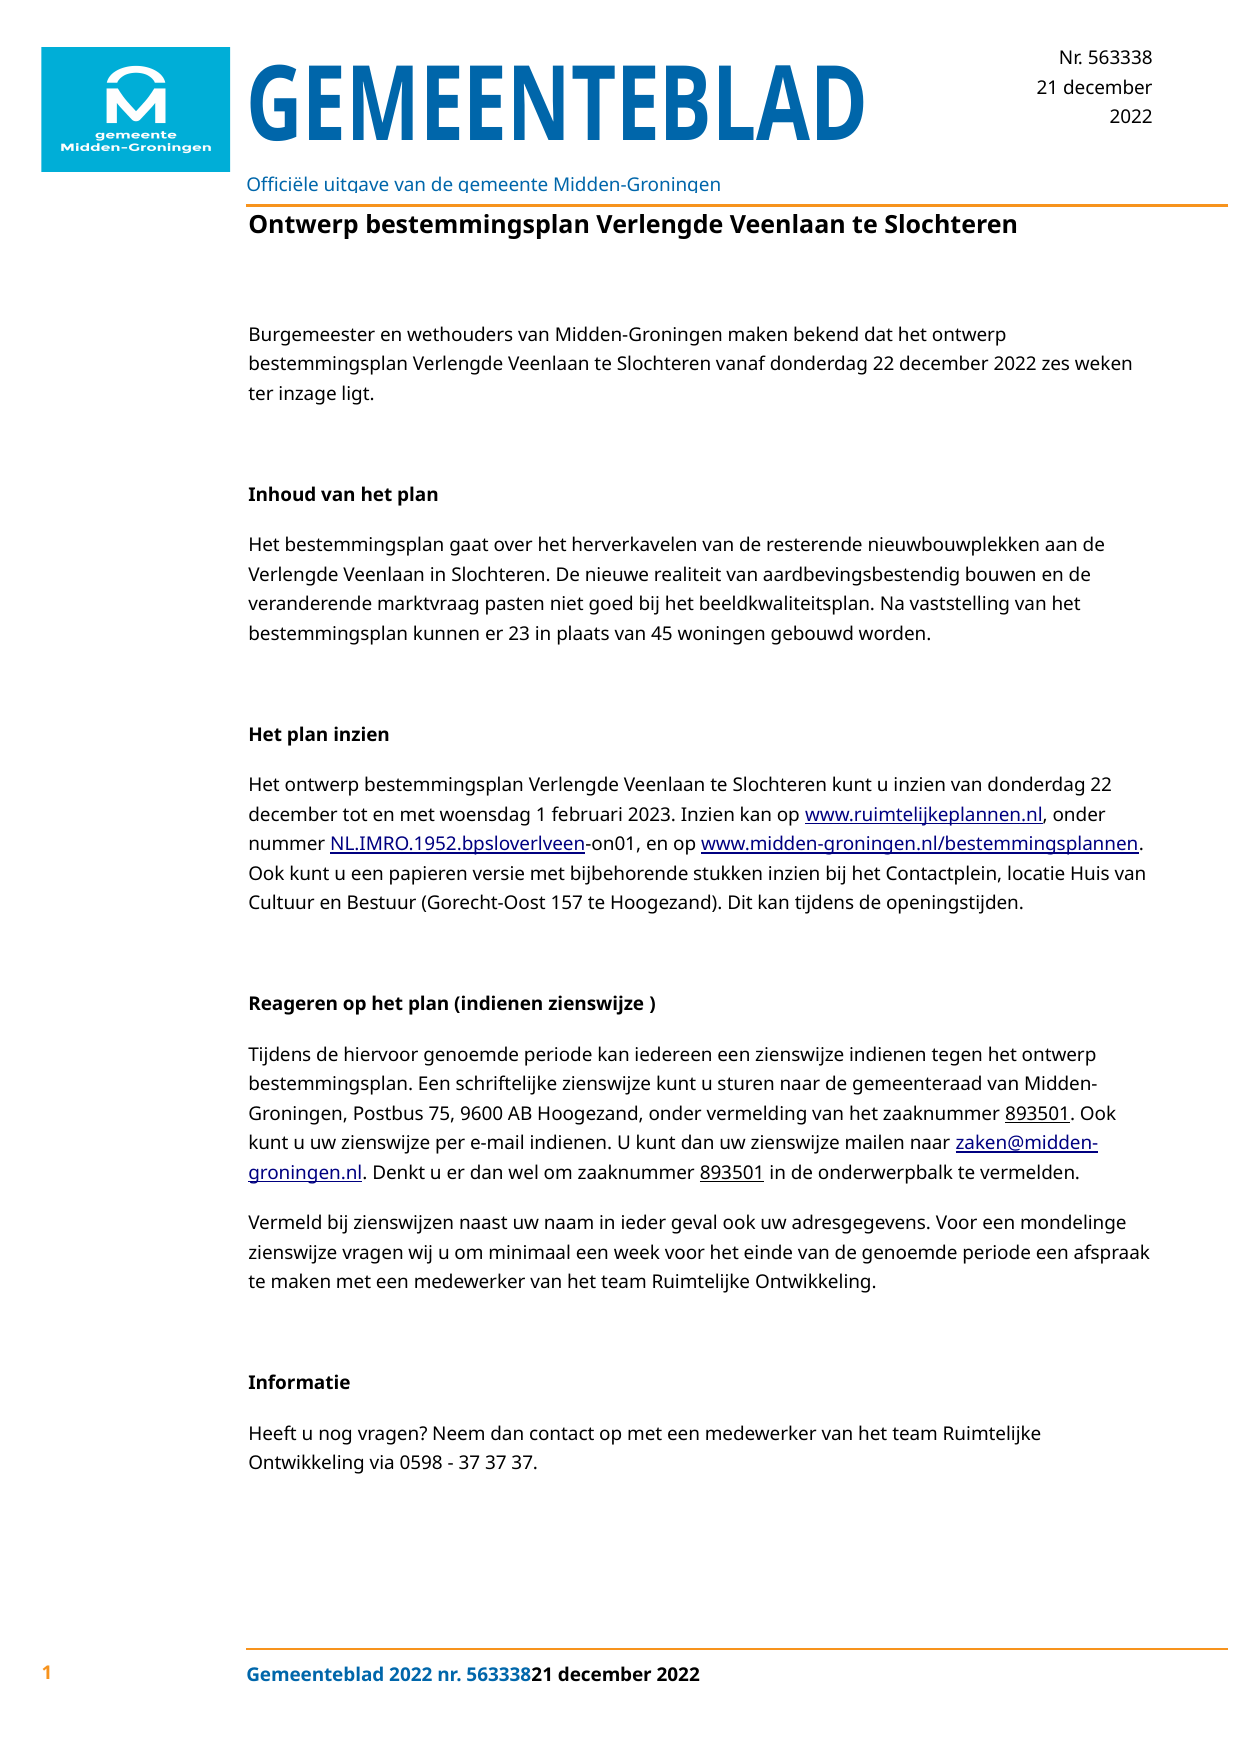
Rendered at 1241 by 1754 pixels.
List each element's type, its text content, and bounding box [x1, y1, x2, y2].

text Het plan inzien [248, 721, 1152, 746]
text Heeft u nog vragen? Neem dan contact op met een medewerker van het team Ruimtelijke Ontwikkeling via 0598 - 37 37 37. [248, 1420, 1152, 1475]
picture [184, 146, 190, 153]
text Tijdens de hiervoor genoemde periode kan iedereen een zienswijze indienen tegen het ontwerp bestemmingsplan. Een schriftelijke zienswijze kunt u sturen naar de gemeenteraad van Midden-Groningen, Postbus 75, 9600 AB Hoogezand, onder vermelding van het zaaknummer 893501. Ook kunt u uw zienswijze per e-mail indienen. U kunt dan uw zienswijze mailen naar zaken@midden-groningen.nl. Denkt u er dan wel om zaaknummer 893501 in de onderwerpbalk te vermelden. [248, 1041, 1152, 1185]
text Vermeld bij zienswijzen naast uw naam in ieder geval ook uw adresgegevens. Voor een mondelinge zienswijze vragen wij u om minimaal een week voor het einde van de genoemde periode een afspraak te maken met een medewerker van het team Ruimtelijke Ontwikkeling. [248, 1209, 1152, 1294]
picture [107, 89, 165, 122]
text Burgemeester en wethouders van Midden-Groningen maken bekend dat het ontwerp bestemmingsplan Verlengde Veenlaan te Slochteren vanaf donderdag 22 december 2022 zes weken ter inzage ligt. [248, 321, 1152, 406]
text Inhoud van het plan [248, 481, 1152, 506]
text Het bestemmingsplan gaat over het herverkavelen van de resterende nieuwbouwplekken aan de Verlengde Veenlaan in Slochteren. De nieuwe realiteit van aardbevingsbestendig bouwen en de veranderende marktvraag pasten niet goed bij het beeldkwaliteitsplan. Na vaststelling van het bestemmingsplan kunnen er 23 in plaats van 45 woningen gebouwd worden. [248, 531, 1152, 646]
text Ontwerp bestemmingsplan Verlengde Veenlaan te Slochteren [248, 207, 1152, 241]
picture [108, 66, 164, 82]
text Informatie [248, 1369, 1152, 1395]
text Het ontwerp bestemmingsplan Verlengde Veenlaan te Slochteren kunt u inzien van donderdag 22 december tot en met woensdag 1 februari 2023. Inzien kan op www.ruimtelijkeplannen.nl, onder nummer NL.IMRO.1952.bpsloverlveen-on01, en op www.midden-groningen.nl/bestemmingsplannen. Ook kunt u een papieren versie met bijbehorende stukken inzien bij het Contactplein, locatie Huis van Cultuur en Bestuur (Gorecht-Oost 157 te Hoogezand). Dit kan tijdens de openingstijden. [248, 771, 1152, 915]
text Reageren op het plan (indienen zienswijze ) [248, 990, 1152, 1016]
